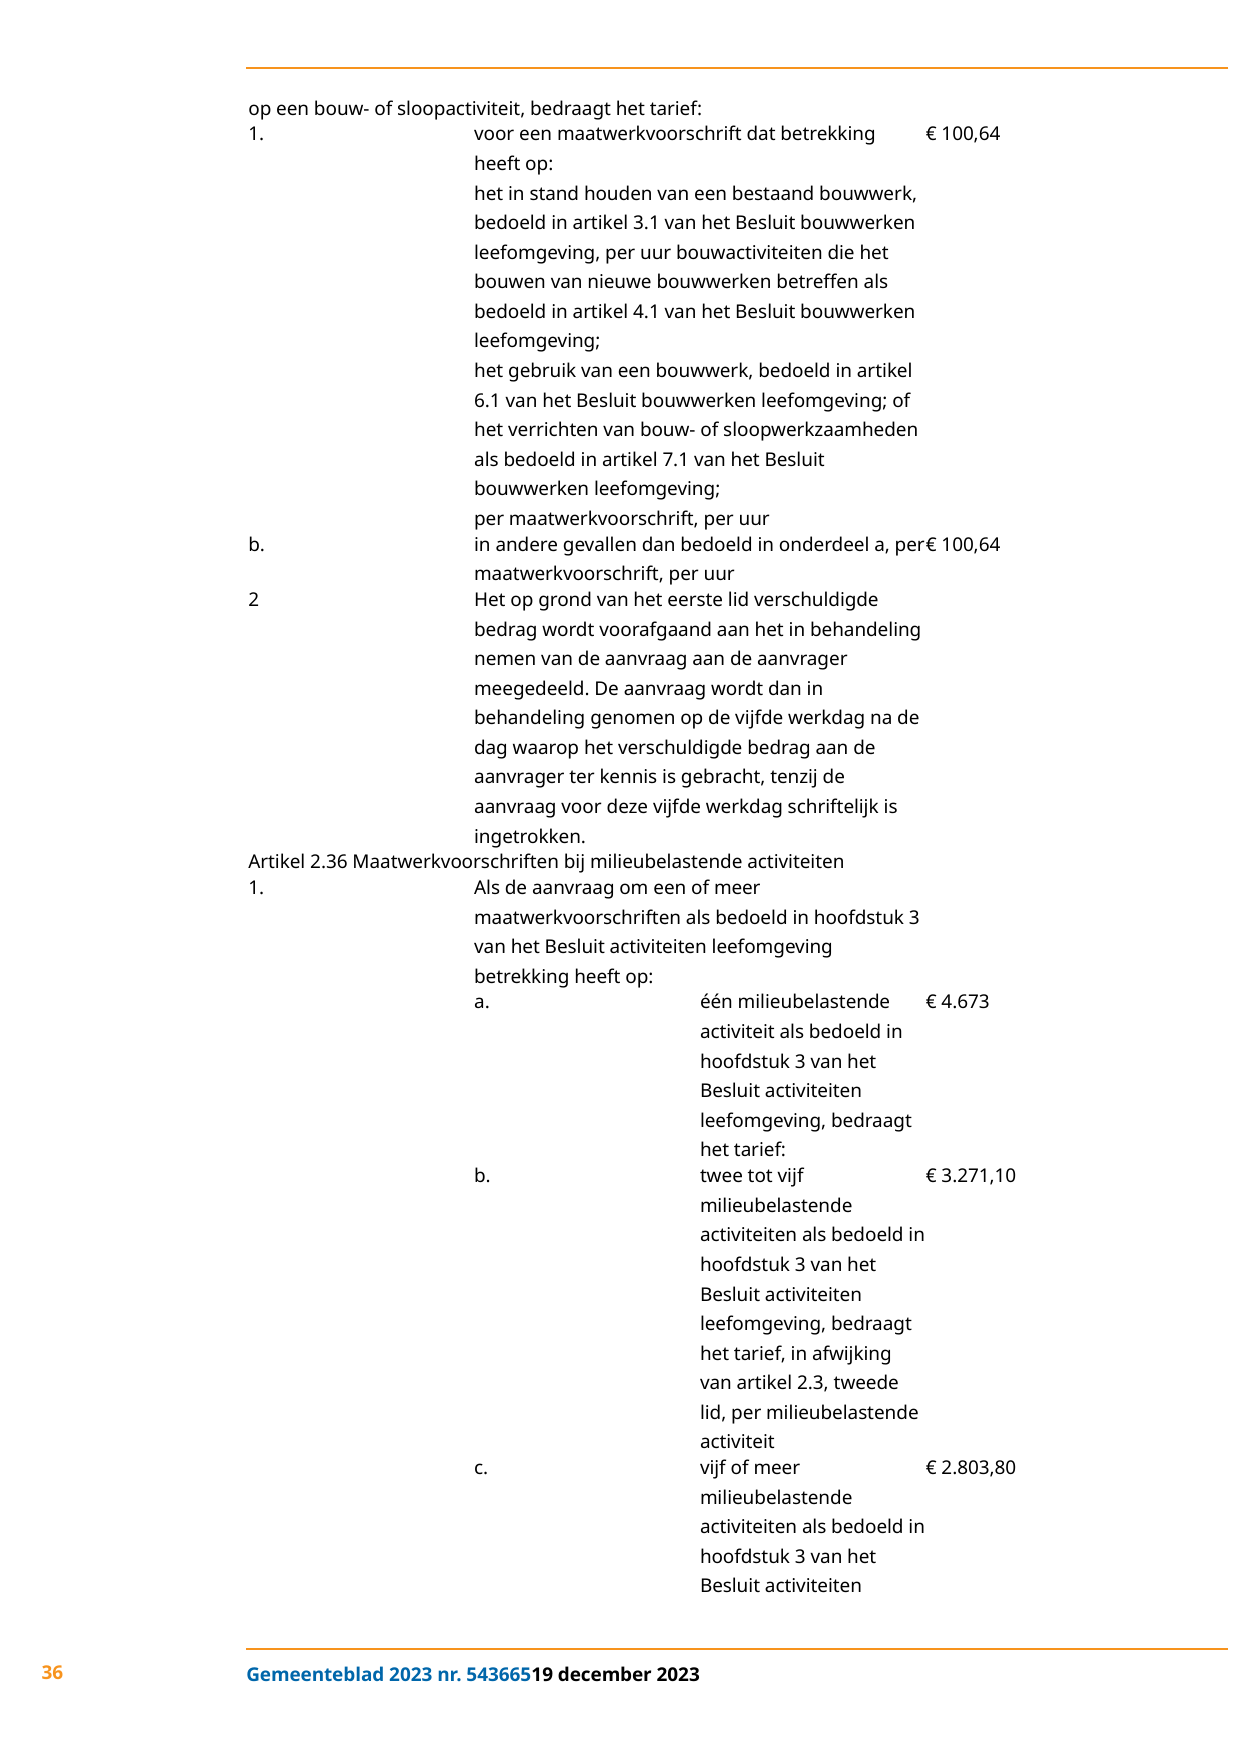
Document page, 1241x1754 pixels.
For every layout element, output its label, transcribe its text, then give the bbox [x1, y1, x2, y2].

table_cell € 2.803,80 [926, 1454, 1152, 1598]
table_cell € 100,64 [926, 121, 1152, 531]
table_cell Artikel 2.36 Maatwerkvoorschriften bij milieubelastende activiteiten [248, 849, 926, 874]
table_cell a. [474, 989, 700, 1162]
table_cell [248, 1163, 474, 1454]
table_cell [926, 849, 1152, 874]
table_cell b. [474, 1163, 700, 1454]
table_cell c. [474, 1454, 700, 1598]
table_cell b. [248, 531, 474, 586]
table_cell Als de aanvraag om een of meer maatwerkvoorschriften als bedoeld in hoofdstuk 3 van het Besluit activiteiten leefomgeving betrekking heeft op: [474, 874, 926, 989]
table_cell voor een maatwerkvoorschrift dat betrekking heeft op: het in stand houden van een bestaand bouwwerk, bedoeld in artikel 3.1 van het Besluit bouwwerken leefomgeving, per uur bouwactiviteiten die het bouwen van nieuwe bouwwerken betreffen als bedoeld in artikel 4.1 van het Besluit bouwwerken leefomgeving; het gebruik van een bouwwerk, bedoeld in artikel 6.1 van het Besluit bouwwerken leefomgeving; of het verrichten van bouw- of sloopwerkzaamheden als bedoeld in artikel 7.1 van het Besluit bouwwerken leefomgeving; per maatwerkvoorschrift, per uur [474, 121, 926, 531]
table_cell € 100,64 [926, 531, 1152, 586]
table_cell [248, 989, 474, 1162]
table_cell vijf of meer milieubelastende activiteiten als bedoeld in hoofdstuk 3 van het Besluit activiteiten [700, 1454, 926, 1598]
table_cell in andere gevallen dan bedoeld in onderdeel a, per maatwerkvoorschrift, per uur [474, 531, 926, 586]
picture [41, 47, 231, 172]
table_cell twee tot vijf milieubelastende activiteiten als bedoeld in hoofdstuk 3 van het Besluit activiteiten leefomgeving, bedraagt het tarief, in afwijking van artikel 2.3, tweede lid, per milieubelastende activiteit [700, 1163, 926, 1454]
table_cell € 4.673 [926, 989, 1152, 1162]
table_cell [926, 95, 1152, 121]
table_cell 1. [248, 121, 474, 531]
table_cell één milieubelastende activiteit als bedoeld in hoofdstuk 3 van het Besluit activiteiten leefomgeving, bedraagt het tarief: [700, 989, 926, 1162]
table_cell [248, 1454, 474, 1598]
table_cell Het op grond van het eerste lid verschuldigde bedrag wordt voorafgaand aan het in behandeling nemen van de aanvraag aan de aanvrager meegedeeld. De aanvraag wordt dan in behandeling genomen op de vijfde werkdag na de dag waarop het verschuldigde bedrag aan de aanvrager ter kennis is gebracht, tenzij de aanvraag voor deze vijfde werkdag schriftelijk is ingetrokken. [474, 586, 926, 848]
table_cell 2 [248, 586, 474, 848]
table_cell [926, 874, 1152, 989]
table_cell [926, 586, 1152, 848]
table_cell op een bouw- of sloopactiviteit, bedraagt het tarief: [248, 95, 926, 121]
table_cell € 3.271,10 [926, 1163, 1152, 1454]
table_cell 1. [248, 874, 474, 989]
